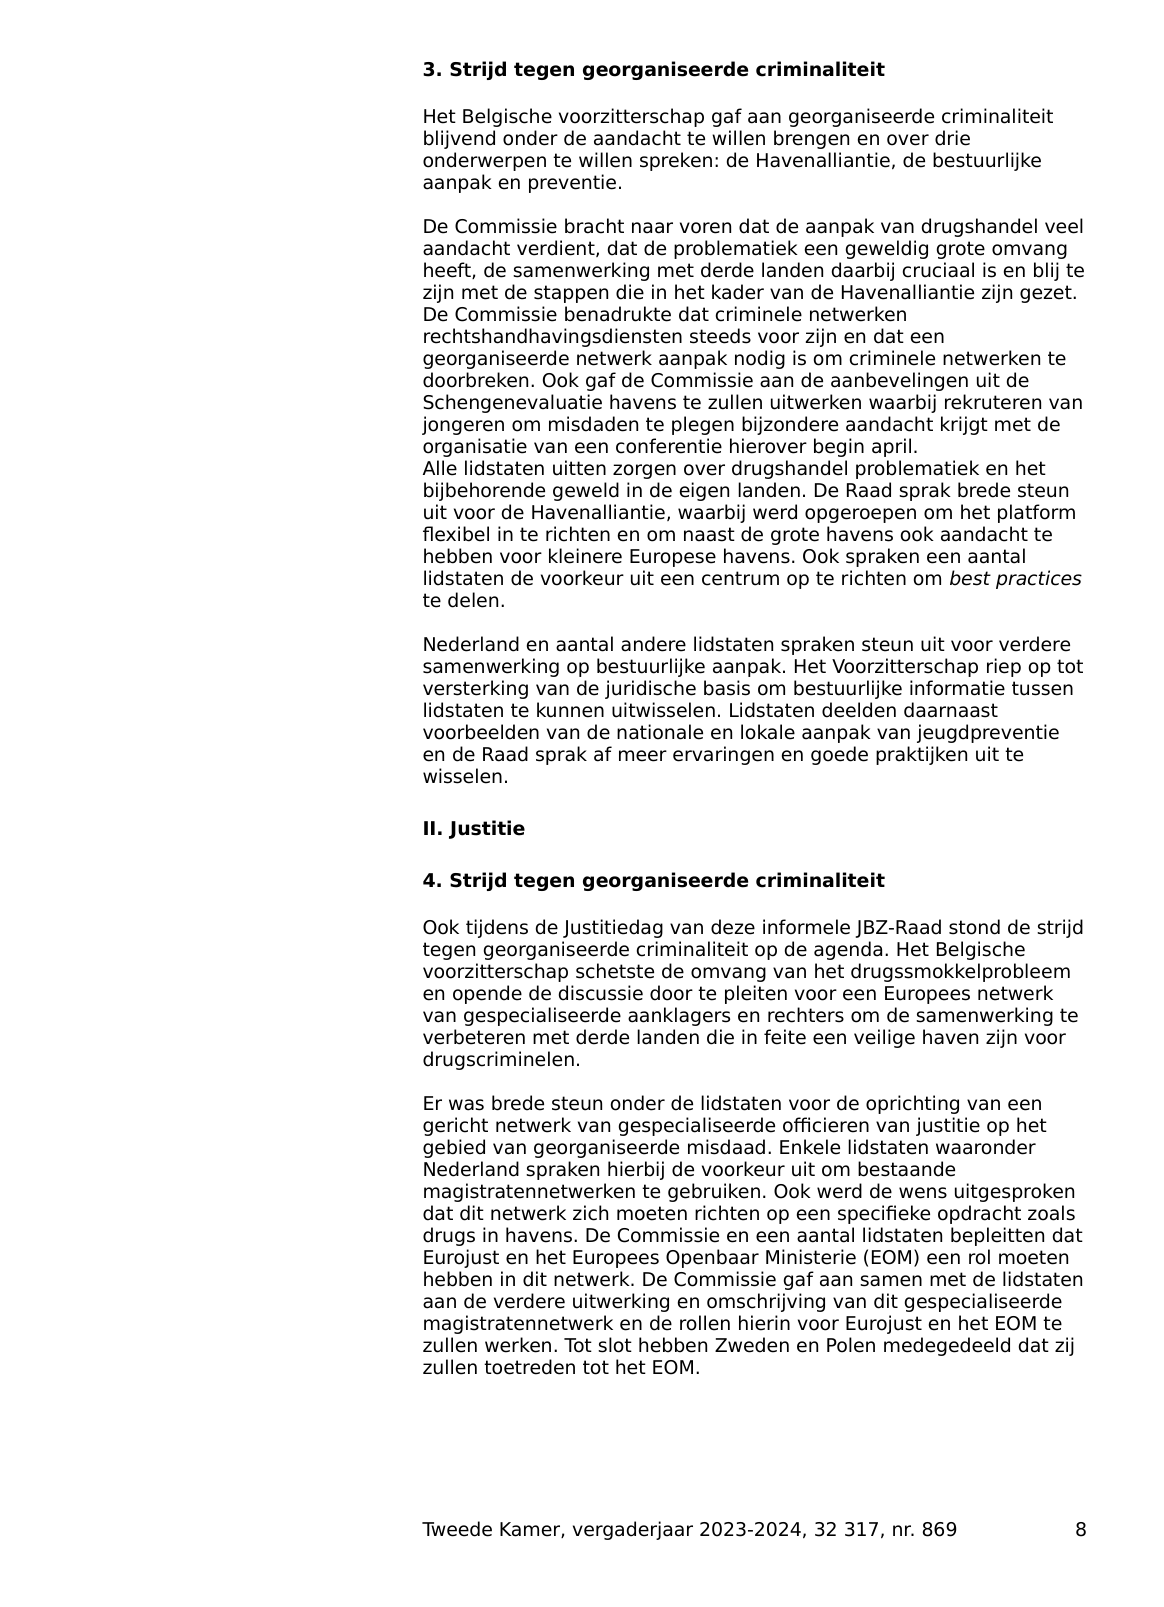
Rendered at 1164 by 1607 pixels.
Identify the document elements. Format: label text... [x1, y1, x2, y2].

subtitle II. Justitie [422, 818, 1087, 840]
subtitle 3. Strijd tegen georganiseerde criminaliteit [422, 59, 1087, 81]
text Er was brede steun onder de lidstaten voor de oprichting van een gericht netwerk van gespecialiseerde officieren van justitie op het gebied van georganiseerde misdaad. Enkele lidstaten waaronder Nederland spraken hierbij de voorkeur uit om bestaande magistratennetwerken te gebruiken. Ook werd de wens uitgesproken dat dit netwerk zich moeten richten op een specifieke opdracht zoals drugs in havens. De Commissie en een aantal lidstaten bepleitten dat Eurojust en het Europees Openbaar Ministerie (EOM) een rol moeten hebben in dit netwerk. De Commissie gaf aan samen met de lidstaten aan de verdere uitwerking en omschrijving van dit gespecialiseerde magistratennetwerk en de rollen hierin voor Eurojust en het EOM te zullen werken. Tot slot hebben Zweden en Polen medegedeeld dat zij zullen toetreden tot het EOM. [422, 1093, 1087, 1378]
text Ook tijdens de Justitiedag van deze informele JBZ-Raad stond de strijd tegen georganiseerde criminaliteit op de agenda. Het Belgische voorzitterschap schetste de omvang van het drugssmokkelprobleem en opende de discussie door te pleiten voor een Europees netwerk van gespecialiseerde aanklagers en rechters om de samenwerking te verbeteren met derde landen die in feite een veilige haven zijn voor drugscriminelen. [422, 917, 1087, 1071]
text De Commissie bracht naar voren dat de aanpak van drugshandel veel aandacht verdient, dat de problematiek een geweldig grote omvang heeft, de samenwerking met derde landen daarbij cruciaal is en blij te zijn met de stappen die in het kader van de Havenalliantie zijn gezet. De Commissie benadrukte dat criminele netwerken rechtshandhavingsdiensten steeds voor zijn en dat een georganiseerde netwerk aanpak nodig is om criminele netwerken te doorbreken. Ook gaf de Commissie aan de aanbevelingen uit de Schengenevaluatie havens te zullen uitwerken waarbij rekruteren van jongeren om misdaden te plegen bijzondere aandacht krijgt met de organisatie van een conferentie hierover begin april. [422, 216, 1087, 458]
text Het Belgische voorzitterschap gaf aan georganiseerde criminaliteit blijvend onder de aandacht te willen brengen en over drie onderwerpen te willen spreken: de Havenalliantie, de bestuurlijke aanpak en preventie. [422, 106, 1087, 194]
subtitle 4. Strijd tegen georganiseerde criminaliteit [422, 870, 1087, 892]
text Nederland en aantal andere lidstaten spraken steun uit voor verdere samenwerking op bestuurlijke aanpak. Het Voorzitterschap riep op tot versterking van de juridische basis om bestuurlijke informatie tussen lidstaten te kunnen uitwisselen. Lidstaten deelden daarnaast voorbeelden van de nationale en lokale aanpak van jeugdpreventie en de Raad sprak af meer ervaringen en goede praktijken uit te wisselen. [422, 634, 1087, 788]
text Alle lidstaten uitten zorgen over drugshandel problematiek en het bijbehorende geweld in de eigen landen. De Raad sprak brede steun uit voor de Havenalliantie, waarbij werd opgeroepen om het platform flexibel in te richten en om naast de grote havens ook aandacht te hebben voor kleinere Europese havens. Ook spraken een aantal lidstaten de voorkeur uit een centrum op te richten om best practices te delen. [422, 458, 1087, 612]
